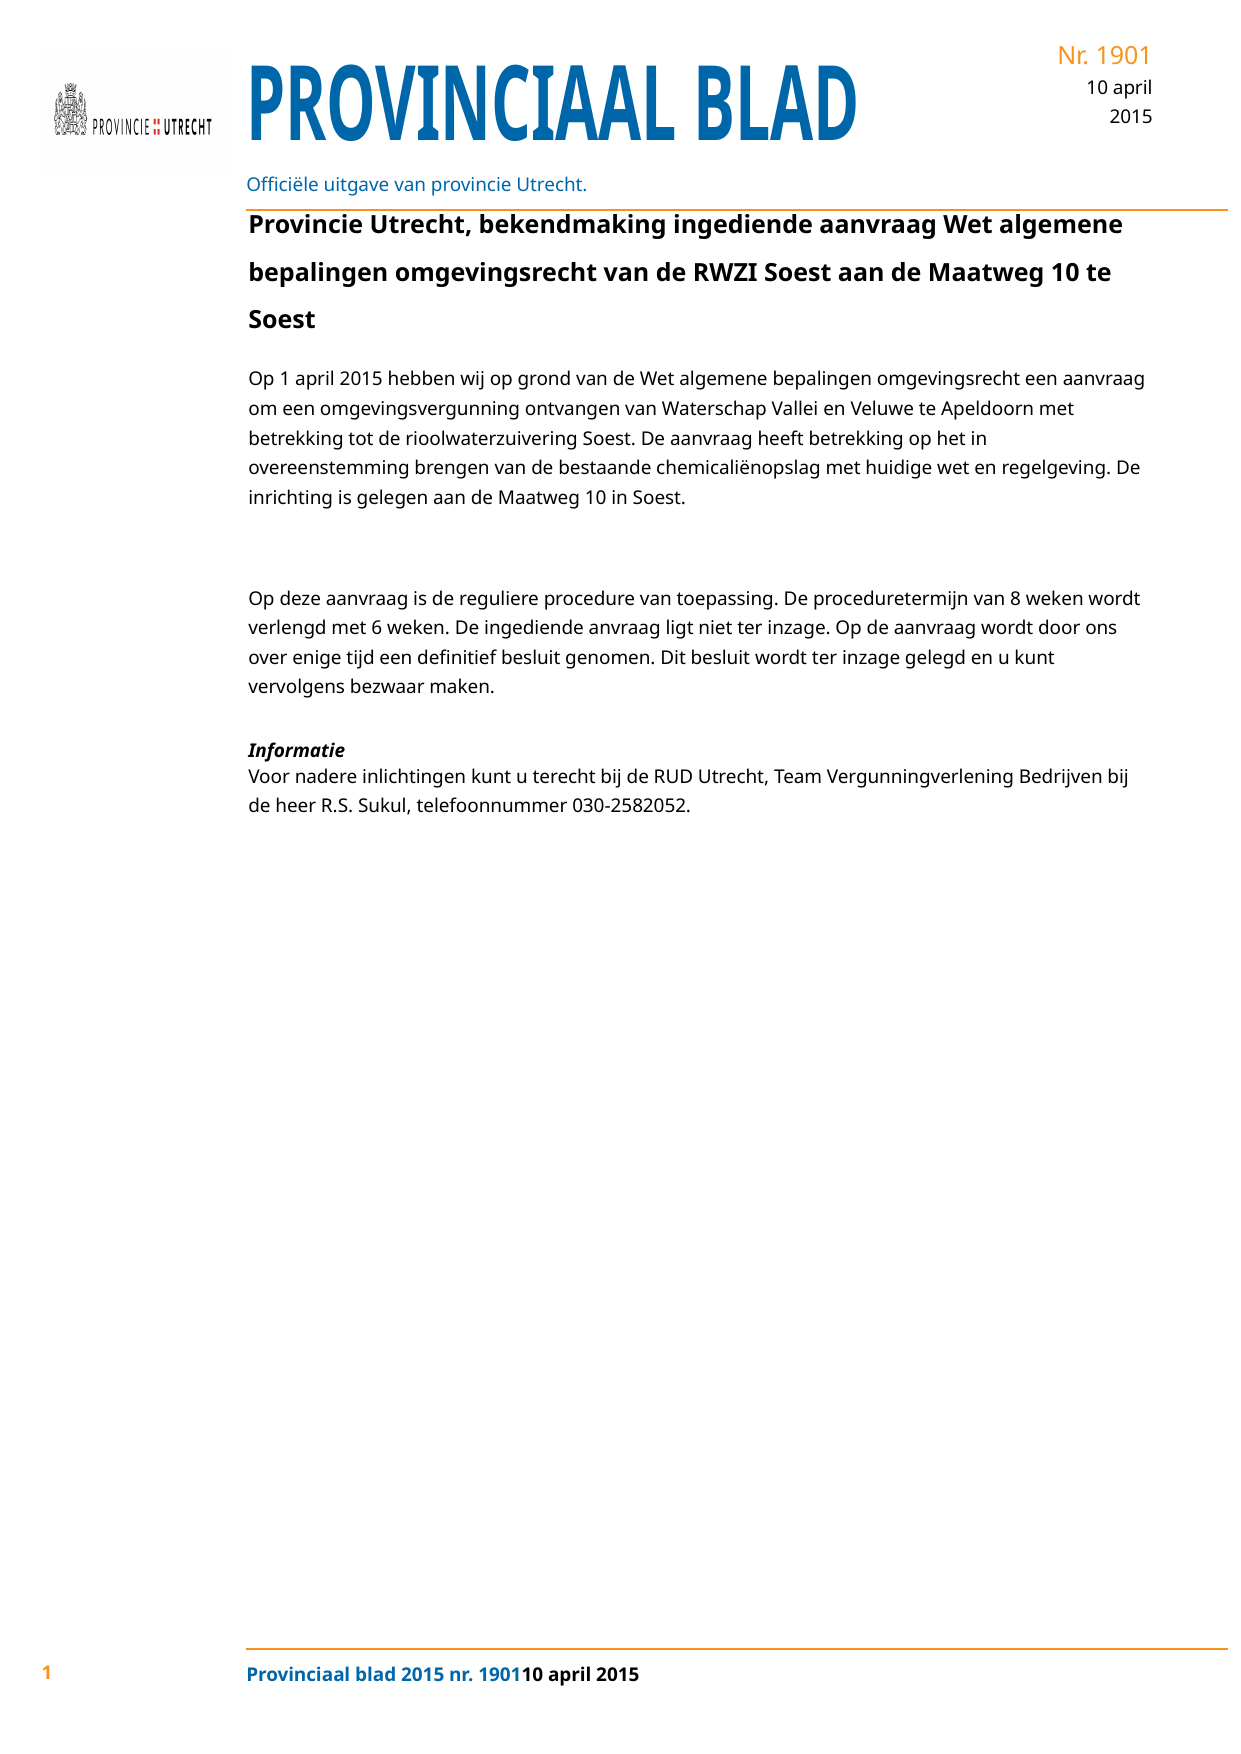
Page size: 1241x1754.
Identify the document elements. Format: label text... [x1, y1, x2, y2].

text Op deze aanvraag is de reguliere procedure van toepassing. De proceduretermijn van 8 weken wordt verlengd met 6 weken. De ingediende anvraag ligt niet ter inzage. Op de aanvraag wordt door ons over enige tijd een definitief besluit genomen. Dit besluit wordt ter inzage gelegd en u kunt vervolgens bezwaar maken. [248, 585, 1152, 699]
text Provincie Utrecht, bekendmaking ingediende aanvraag Wet algemene bepalingen omgevingsrecht van de RWZI Soest aan de Maatweg 10 te Soest [248, 211, 1152, 336]
text Informatie [248, 737, 1152, 763]
text Op 1 april 2015 hebben wij op grond van de Wet algemene bepalingen omgevingsrecht een aanvraag om een omgevingsvergunning ontvangen van Waterschap Vallei en Veluwe te Apeldoorn met betrekking tot de rioolwaterzuivering Soest. De aanvraag heeft betrekking op het in overeenstemming brengen van de bestaande chemicaliënopslag met huidige wet en regelgeving. De inrichting is gelegen aan de Maatweg 10 in Soest. [248, 366, 1152, 509]
text Voor nadere inlichtingen kunt u terecht bij de RUD Utrecht, Team Vergunningverlening Bedrijven bij de heer R.S. Sukul, telefoonnummer 030-2582052. [248, 763, 1152, 818]
picture [41, 47, 231, 172]
